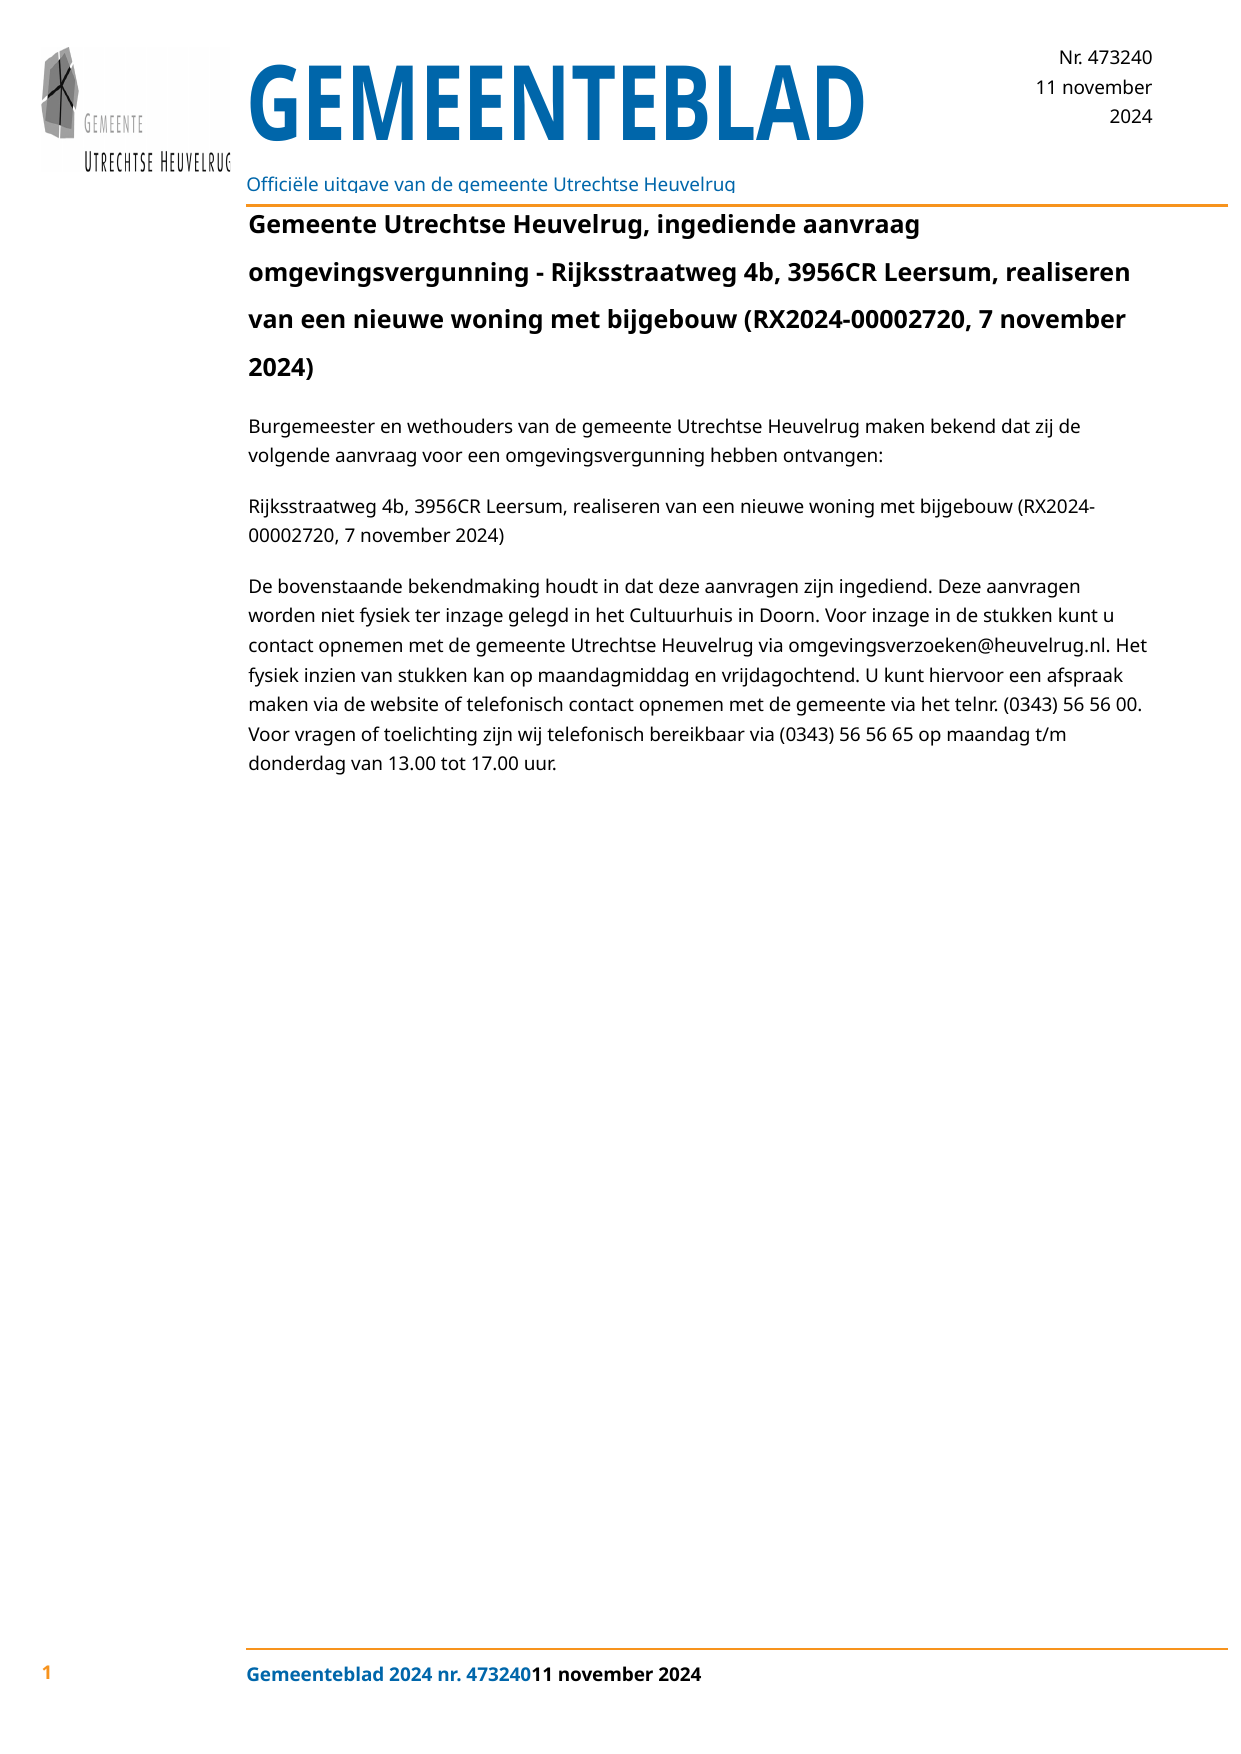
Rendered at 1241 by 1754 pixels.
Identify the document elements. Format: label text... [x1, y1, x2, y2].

text Gemeente Utrechtse Heuvelrug, ingediende aanvraag omgevingsvergunning - Rijksstraatweg 4b, 3956CR Leersum, realiseren van een nieuwe woning met bijgebouw (RX2024-00002720, 7 november 2024) [248, 207, 1152, 384]
picture [41, 47, 231, 172]
text Rijksstraatweg 4b, 3956CR Leersum, realiseren van een nieuwe woning met bijgebouw (RX2024-00002720, 7 november 2024) [248, 493, 1152, 548]
text Burgemeester en wethouders van de gemeente Utrechtse Heuvelrug maken bekend dat zij de volgende aanvraag voor een omgevingsvergunning hebben ontvangen: [248, 413, 1152, 468]
text De bovenstaande bekendmaking houdt in dat deze aanvragen zijn ingediend. Deze aanvragen worden niet fysiek ter inzage gelegd in het Cultuurhuis in Doorn. Voor inzage in de stukken kunt u contact opnemen met de gemeente Utrechtse Heuvelrug via omgevingsverzoeken@heuvelrug.nl. Het fysiek inzien van stukken kan op maandagmiddag en vrijdagochtend. U kunt hiervoor een afspraak maken via de website of telefonisch contact opnemen met de gemeente via het telnr. (0343) 56 56 00. Voor vragen of toelichting zijn wij telefonisch bereikbaar via (0343) 56 56 65 op maandag t/m donderdag van 13.00 tot 17.00 uur. [248, 573, 1152, 776]
